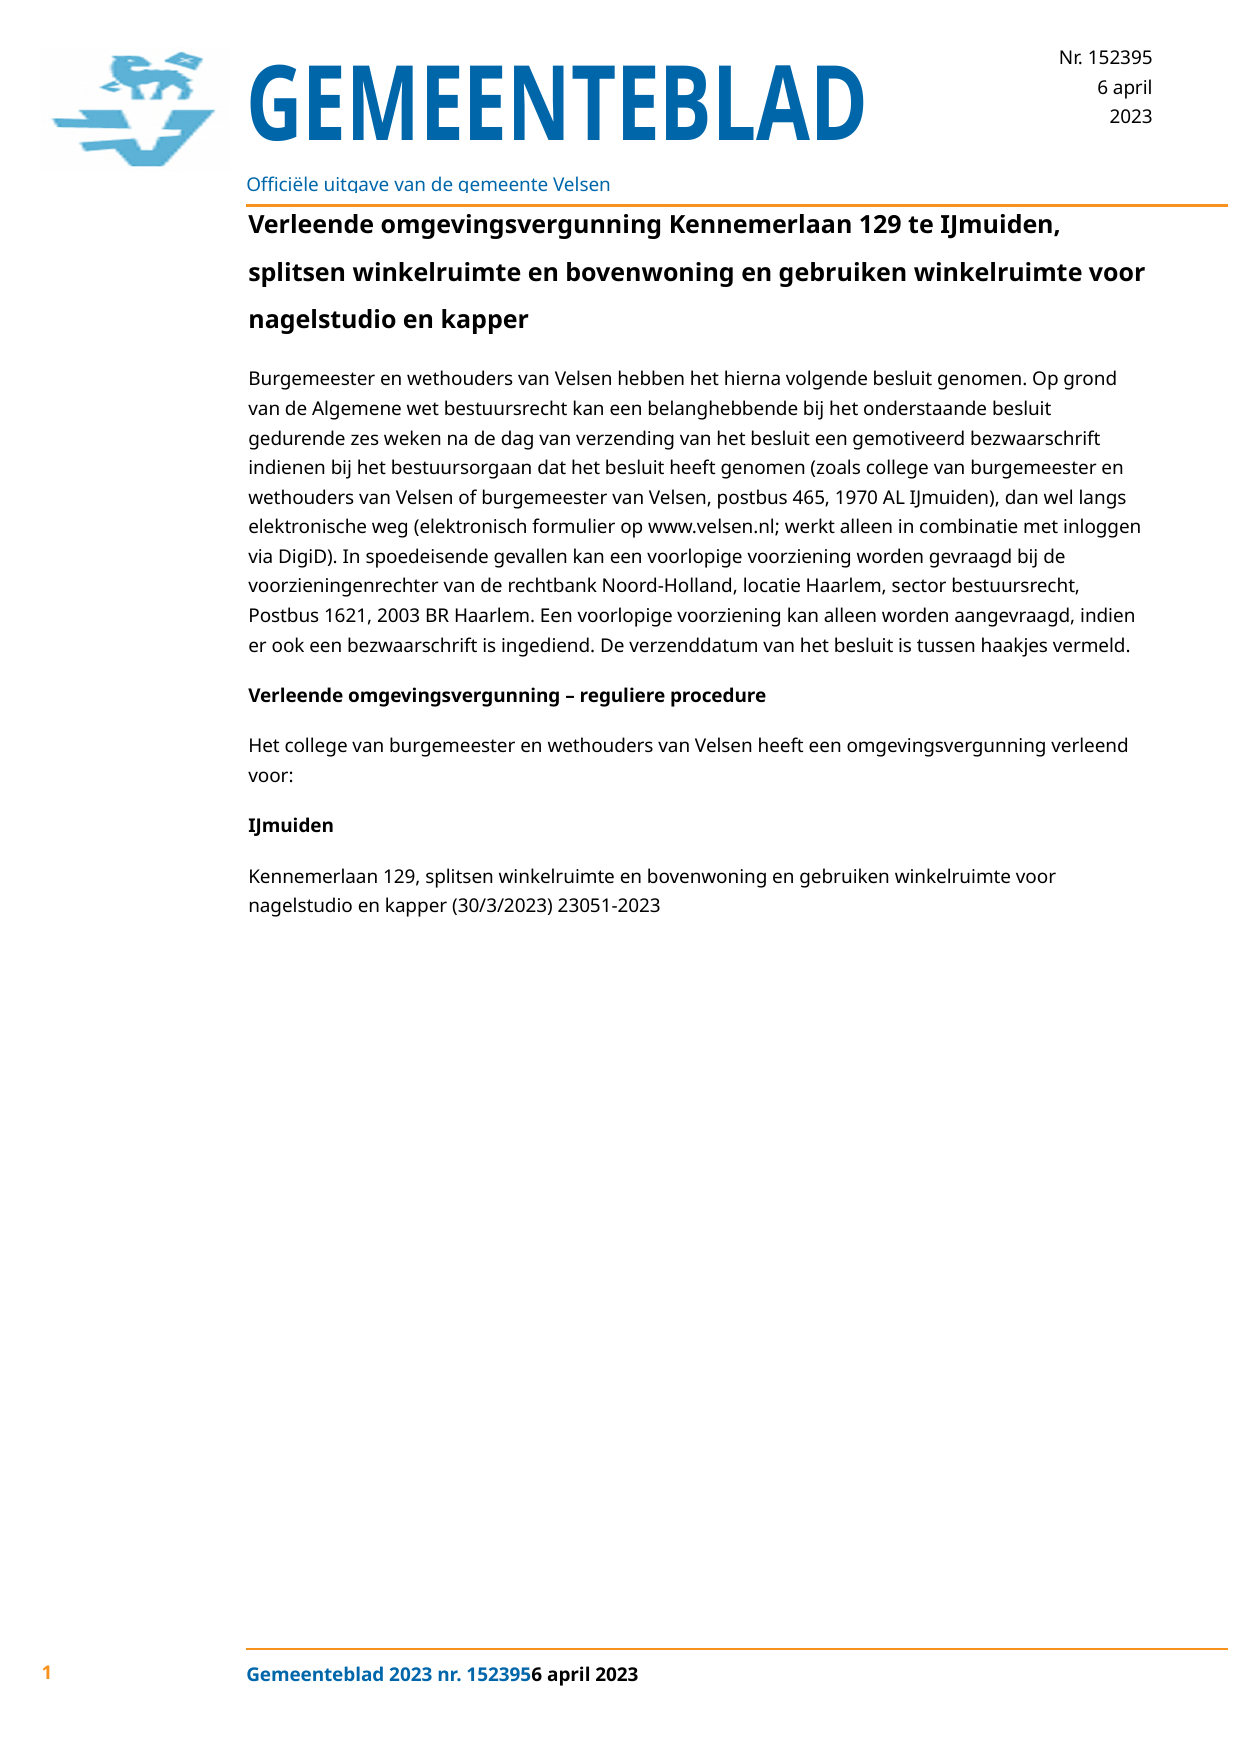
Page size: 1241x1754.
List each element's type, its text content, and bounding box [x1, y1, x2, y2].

text Verleende omgevingsvergunning Kennemerlaan 129 te IJmuiden, splitsen winkelruimte en bovenwoning en gebruiken winkelruimte voor nagelstudio en kapper [248, 207, 1152, 336]
text Het college van burgemeester en wethouders van Velsen heeft een omgevingsvergunning verleend voor: [248, 733, 1152, 788]
picture [41, 47, 231, 172]
text Kennemerlaan 129, splitsen winkelruimte en bovenwoning en gebruiken winkelruimte voor nagelstudio en kapper (30/3/2023) 23051-2023 [248, 863, 1152, 918]
text IJmuiden [248, 813, 1152, 838]
text Verleende omgevingsvergunning – reguliere procedure [248, 682, 1152, 708]
text Burgemeester en wethouders van Velsen hebben het hierna volgende besluit genomen. Op grond van de Algemene wet bestuursrecht kan een belanghebbende bij het onderstaande besluit gedurende zes weken na de dag van verzending van het besluit een gemotiveerd bezwaarschrift indienen bij het bestuursorgaan dat het besluit heeft genomen (zoals college van burgemeester en wethouders van Velsen of burgemeester van Velsen, postbus 465, 1970 AL IJmuiden), dan wel langs elektronische weg (elektronisch formulier op www.velsen.nl; werkt alleen in combinatie met inloggen via DigiD). In spoedeisende gevallen kan een voorlopige voorziening worden gevraagd bij de voorzieningenrechter van de rechtbank Noord-Holland, locatie Haarlem, sector bestuursrecht, Postbus 1621, 2003 BR Haarlem. Een voorlopige voorziening kan alleen worden aangevraagd, indien er ook een bezwaarschrift is ingediend. De verzenddatum van het besluit is tussen haakjes vermeld. [248, 366, 1152, 657]
